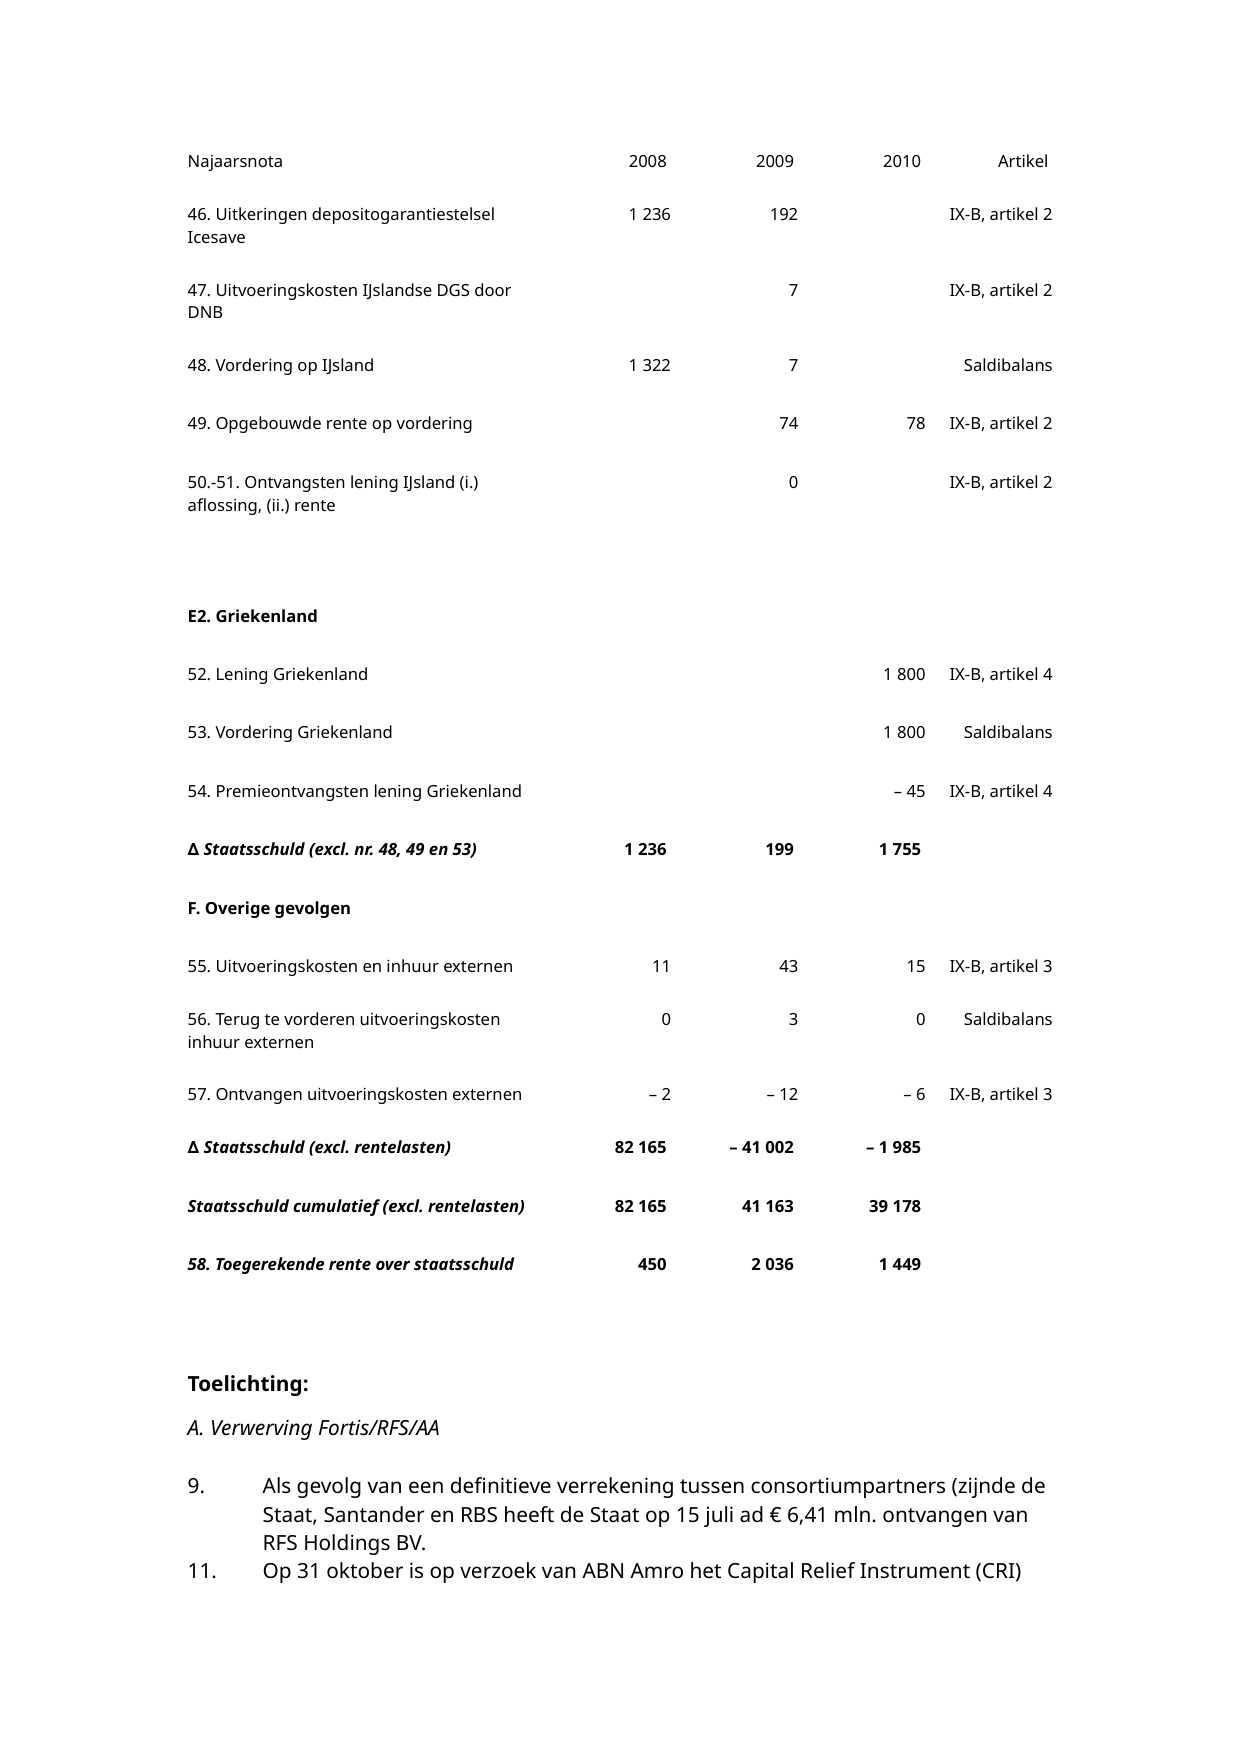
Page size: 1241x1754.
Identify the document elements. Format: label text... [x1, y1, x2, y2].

table_cell [925, 1194, 1053, 1253]
table_cell [798, 203, 925, 278]
table_cell [925, 546, 1053, 604]
table_cell [544, 546, 671, 604]
table_cell 57. Ontvangen uitvoeringskosten externen [188, 1083, 544, 1136]
table_cell 55. Uitvoeringskosten en inhuur externen [188, 955, 544, 1008]
table_cell – 1 985 [798, 1136, 925, 1194]
table_cell IX-B, artikel 2 [925, 278, 1053, 353]
table_cell 1 755 [798, 838, 925, 896]
table_cell 74 [671, 412, 798, 470]
table_cell IX-B, artikel 3 [925, 955, 1053, 1008]
table_cell 0 [544, 1008, 671, 1083]
table_cell [671, 604, 798, 663]
table_cell [798, 354, 925, 412]
table_cell 1 449 [798, 1253, 925, 1311]
text A. Verwerving Fortis/RFS/AA [187, 1413, 1053, 1441]
table_cell [925, 896, 1053, 955]
table_cell [544, 721, 671, 779]
table_cell IX-B, artikel 4 [925, 663, 1053, 721]
table_header Artikel [925, 150, 1053, 203]
table_cell 82 165 [544, 1136, 671, 1194]
table_cell 39 178 [798, 1194, 925, 1253]
table_cell 11 [544, 955, 671, 1008]
table_cell 50.-51. Ontvangsten lening IJsland (i.) aflossing, (ii.) rente [188, 470, 544, 546]
list Op 31 oktober is op verzoek van ABN Amro het Capital Relief Instrument (CRI) [187, 1557, 1053, 1585]
table_cell F. Overige gevolgen [188, 896, 544, 955]
table_cell ∆ Staatsschuld (excl. rentelasten) [188, 1136, 544, 1194]
table_cell – 6 [798, 1083, 925, 1136]
table_cell IX-B, artikel 3 [925, 1083, 1053, 1136]
table_cell 192 [671, 203, 798, 278]
table_cell [671, 721, 798, 779]
table_cell 1 236 [544, 203, 671, 278]
table_cell 7 [671, 278, 798, 353]
table_cell Saldibalans [925, 721, 1053, 779]
table_cell IX-B, artikel 4 [925, 780, 1053, 838]
table_cell 47. Uitvoeringskosten IJslandse DGS door DNB [188, 278, 544, 353]
table_cell [671, 780, 798, 838]
table_cell 53. Vordering Griekenland [188, 721, 544, 779]
table_cell 78 [798, 412, 925, 470]
table_header 2010 [798, 150, 925, 203]
table_cell [925, 604, 1053, 663]
table_cell 56. Terug te vorderen uitvoeringskosten inhuur externen [188, 1008, 544, 1083]
table_cell – 2 [544, 1083, 671, 1136]
table_cell [544, 780, 671, 838]
list Als gevolg van een definitieve verrekening tussen consortiumpartners (zijnde de Staat, Santander en RBS heeft de Staat op 15 juli ad € 6,41 mln. ontvangen van RFS Holdings BV. [187, 1471, 1053, 1557]
table_cell Saldibalans [925, 1008, 1053, 1083]
table_cell 450 [544, 1253, 671, 1311]
table_cell [798, 470, 925, 546]
table_cell 1 800 [798, 663, 925, 721]
table_header 2008 [544, 150, 671, 203]
table_cell 3 [671, 1008, 798, 1083]
table_cell [544, 470, 671, 546]
table_cell 7 [671, 354, 798, 412]
table_cell [798, 546, 925, 604]
table_cell [925, 1253, 1053, 1311]
table_cell E2. Griekenland [188, 604, 544, 663]
table_cell 0 [671, 470, 798, 546]
table_cell Staatsschuld cumulatief (excl. rentelasten) [188, 1194, 544, 1253]
table_cell 43 [671, 955, 798, 1008]
table_cell [544, 604, 671, 663]
table_cell 1 236 [544, 838, 671, 896]
table_cell 58. Toegerekende rente over staatsschuld [188, 1253, 544, 1311]
table_cell 1 322 [544, 354, 671, 412]
table_cell 0 [798, 1008, 925, 1083]
table_cell [544, 663, 671, 721]
table_cell [671, 896, 798, 955]
table_cell 15 [798, 955, 925, 1008]
table_cell 52. Lening Griekenland [188, 663, 544, 721]
table_cell [544, 412, 671, 470]
table_cell 82 165 [544, 1194, 671, 1253]
table_cell 49. Opgebouwde rente op vordering [188, 412, 544, 470]
table_cell ∆ Staatsschuld (excl. nr. 48, 49 en 53) [188, 838, 544, 896]
table_cell 54. Premieontvangsten lening Griekenland [188, 780, 544, 838]
table_cell [544, 278, 671, 353]
table_cell [925, 838, 1053, 896]
table_cell IX-B, artikel 2 [925, 412, 1053, 470]
table_cell [544, 896, 671, 955]
table_cell Saldibalans [925, 354, 1053, 412]
table_cell – 12 [671, 1083, 798, 1136]
table_cell [798, 278, 925, 353]
table_cell – 45 [798, 780, 925, 838]
table_cell 199 [671, 838, 798, 896]
table_header 2009 [671, 150, 798, 203]
text Toelichting: [187, 1369, 1053, 1398]
table_cell [188, 546, 544, 604]
table_cell [798, 604, 925, 663]
table_cell IX-B, artikel 2 [925, 203, 1053, 278]
table_header Najaarsnota [188, 150, 544, 203]
table_cell [798, 896, 925, 955]
table_cell 2 036 [671, 1253, 798, 1311]
table_cell [671, 546, 798, 604]
table_cell [925, 1136, 1053, 1194]
table_cell 48. Vordering op IJsland [188, 354, 544, 412]
table_cell [671, 663, 798, 721]
table_cell IX-B, artikel 2 [925, 470, 1053, 546]
table_cell 41 163 [671, 1194, 798, 1253]
table_cell 1 800 [798, 721, 925, 779]
table_cell – 41 002 [671, 1136, 798, 1194]
table_cell 46. Uitkeringen depositogarantiestelsel Icesave [188, 203, 544, 278]
